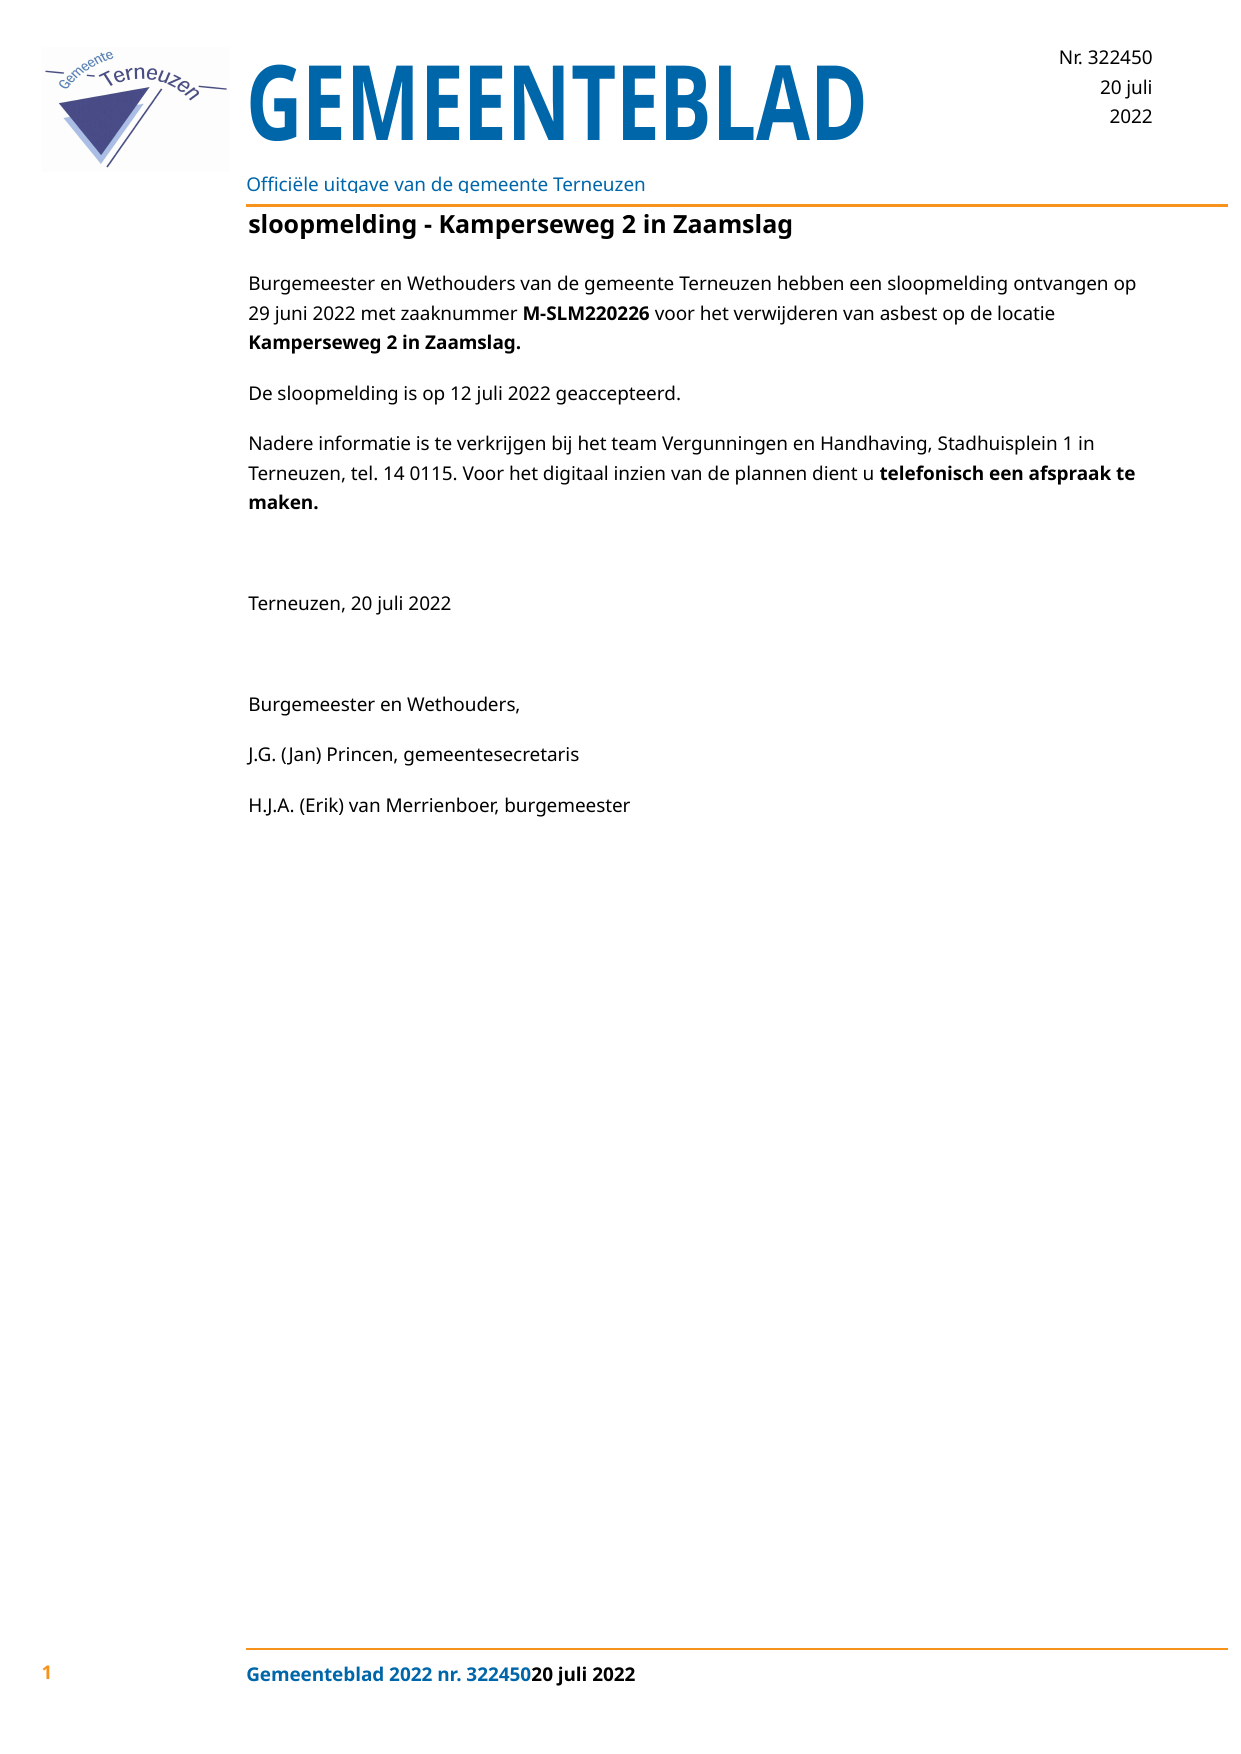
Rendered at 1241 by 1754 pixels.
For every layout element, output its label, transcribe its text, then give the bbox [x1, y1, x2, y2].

text Nadere informatie is te verkrijgen bij het team Vergunningen en Handhaving, Stadhuisplein 1 in Terneuzen, tel. 14 0115. Voor het digitaal inzien van de plannen dient u telefonisch een afspraak te maken. [248, 430, 1152, 515]
text H.J.A. (Erik) van Merrienboer, burgemeester [248, 792, 1152, 818]
text J.G. (Jan) Princen, gemeentesecretaris [248, 742, 1152, 767]
text Burgemeester en Wethouders, [248, 691, 1152, 717]
text Burgemeester en Wethouders van de gemeente Terneuzen hebben een sloopmelding ontvangen op 29 juni 2022 met zaaknummer M-SLM220226 voor het verwijderen van asbest op de locatie Kamperseweg 2 in Zaamslag. [248, 270, 1152, 355]
text Terneuzen, 20 juli 2022 [248, 590, 1152, 616]
picture [41, 47, 231, 172]
text De sloopmelding is op 12 juli 2022 geaccepteerd. [248, 380, 1152, 406]
text sloopmelding - Kamperseweg 2 in Zaamslag [248, 207, 1152, 241]
